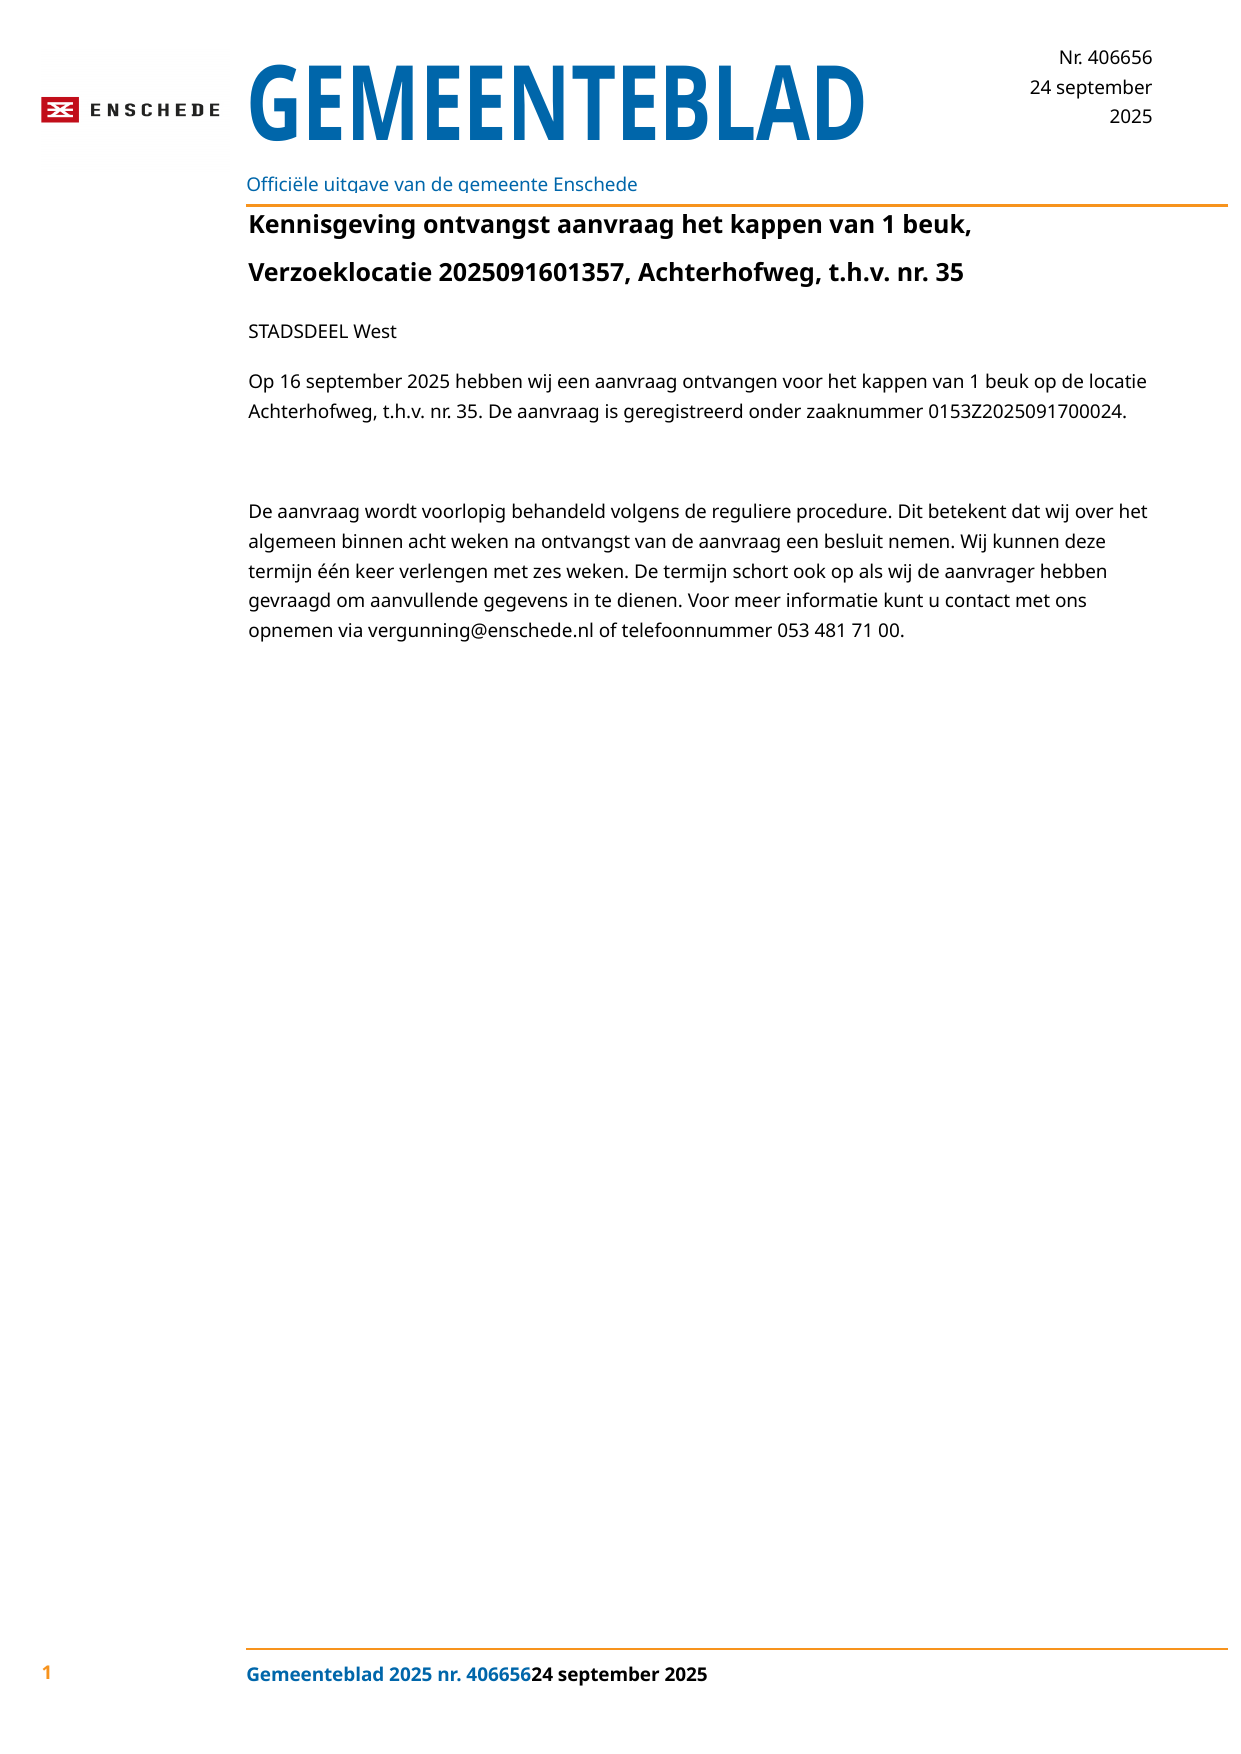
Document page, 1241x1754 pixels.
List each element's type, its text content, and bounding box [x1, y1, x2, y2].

text STADSDEEL West [248, 318, 1152, 344]
text Op 16 september 2025 hebben wij een aanvraag ontvangen voor het kappen van 1 beuk op de locatie Achterhofweg, t.h.v. nr. 35. De aanvraag is geregistreerd onder zaaknummer 0153Z2025091700024. [248, 368, 1152, 424]
picture [41, 47, 231, 172]
text Kennisgeving ontvangst aanvraag het kappen van 1 beuk, Verzoeklocatie 2025091601357, Achterhofweg, t.h.v. nr. 35 [248, 207, 1152, 288]
text De aanvraag wordt voorlopig behandeld volgens de reguliere procedure. Dit betekent dat wij over het algemeen binnen acht weken na ontvangst van de aanvraag een besluit nemen. Wij kunnen deze termijn één keer verlengen met zes weken. De termijn schort ook op als wij de aanvrager hebben gevraagd om aanvullende gegevens in te dienen. Voor meer informatie kunt u contact met ons opnemen via vergunning@enschede.nl of telefoonnummer 053 481 71 00. [248, 499, 1152, 643]
